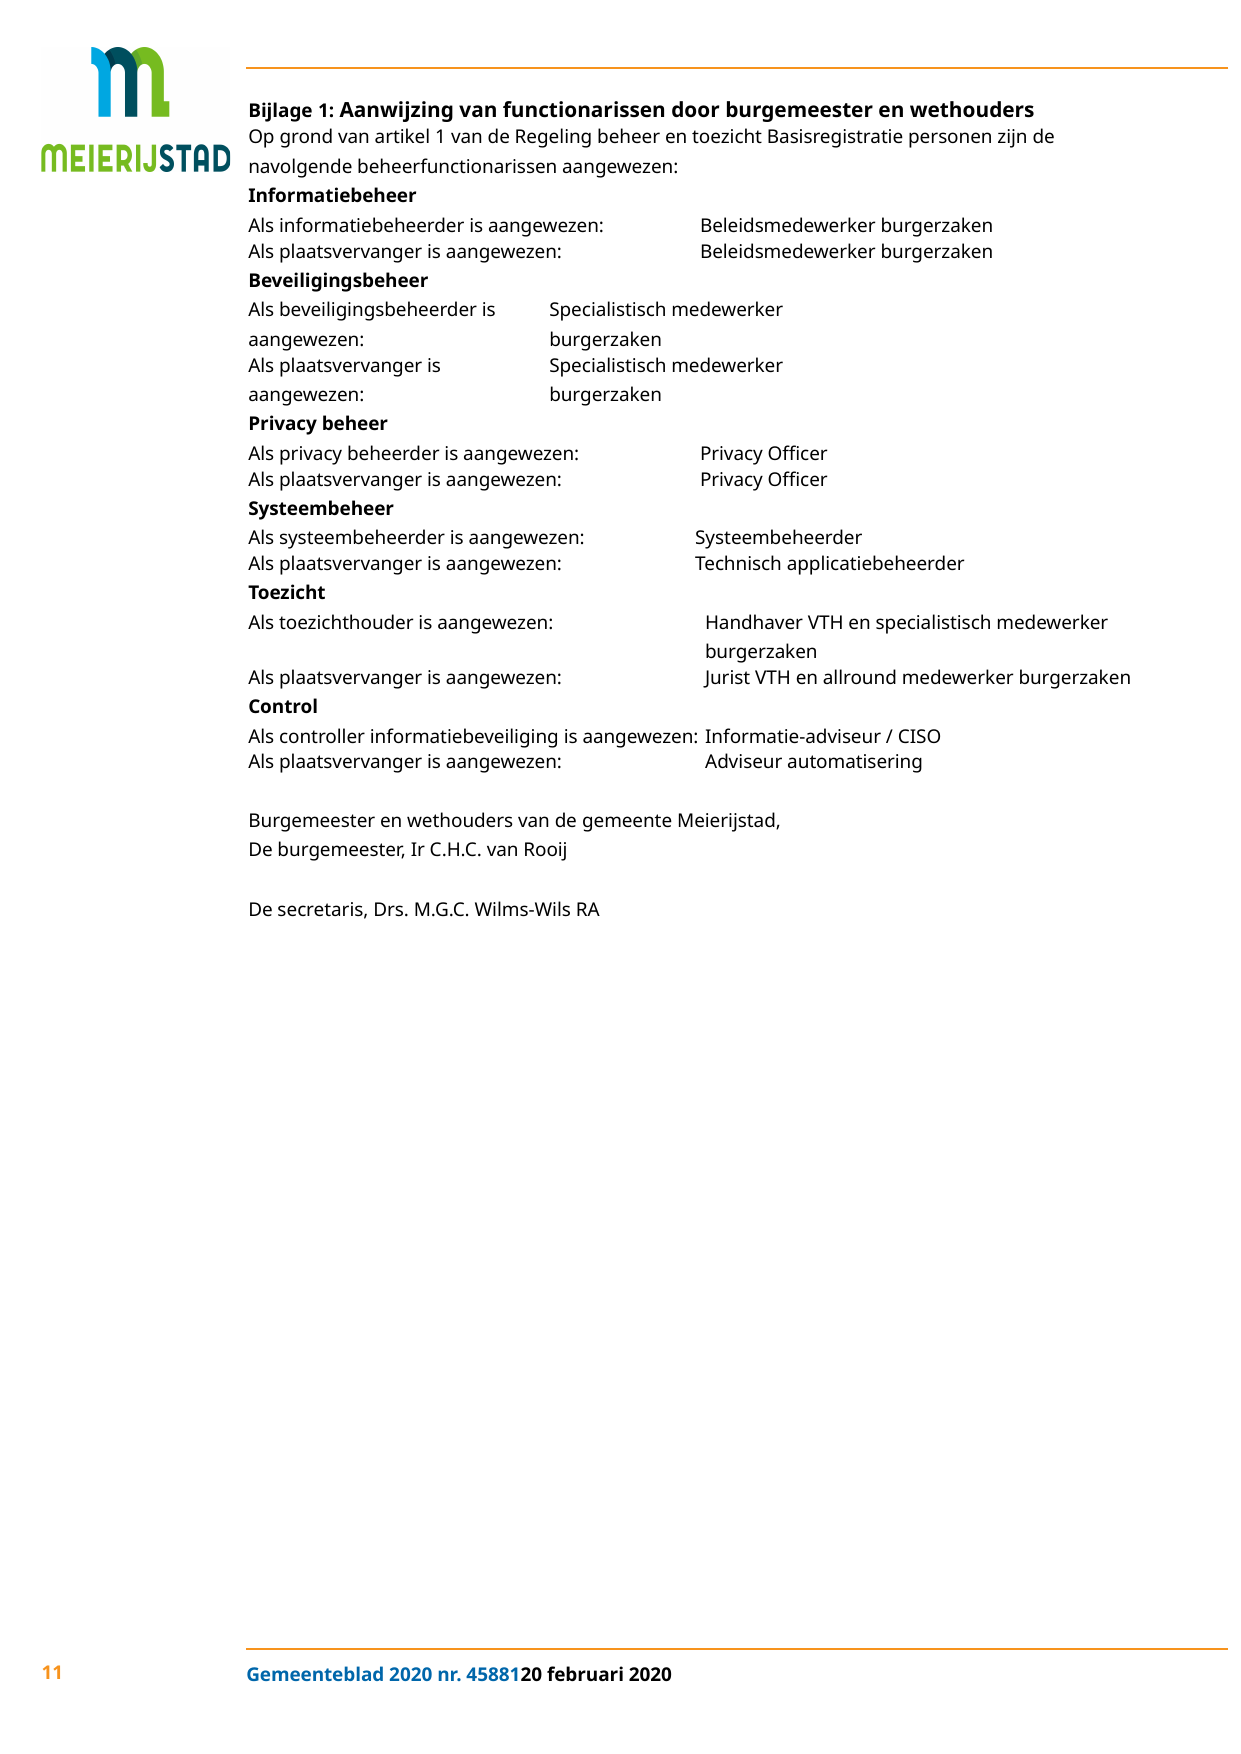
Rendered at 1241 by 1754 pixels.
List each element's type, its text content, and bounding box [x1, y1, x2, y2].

text De secretaris, Drs. M.G.C. Wilms-Wils RA [248, 896, 1152, 922]
table_cell Als plaatsvervanger is aangewezen: [248, 466, 700, 492]
text Bijlage 1: Aanwijzing van functionarissen door burgemeester en wethouders [248, 95, 1152, 123]
table_cell Als plaatsvervanger is aangewezen: [248, 749, 705, 774]
table_header Als systeembeheerder is aangewezen: [248, 525, 695, 550]
table_header Als beveiligingsbeheerder is aangewezen: [248, 297, 549, 352]
table_header [850, 297, 1152, 352]
table_cell Jurist VTH en allround medewerker burgerzaken [705, 664, 1152, 690]
table_cell Beleidsmedewerker burgerzaken [700, 238, 1152, 264]
table_cell Als plaatsvervanger is aangewezen: [248, 352, 549, 407]
table_header Beleidsmedewerker burgerzaken [700, 212, 1152, 238]
table_header Als toezichthouder is aangewezen: [248, 609, 705, 664]
table_cell Als plaatsvervanger is aangewezen: [248, 550, 695, 576]
text Beveiligingsbeheer [248, 267, 1152, 293]
table_header Als privacy beheerder is aangewezen: [248, 440, 700, 466]
table_cell Technisch applicatiebeheerder [695, 550, 1152, 576]
table_header Systeembeheerder [695, 525, 1152, 550]
picture [41, 47, 231, 172]
text Toezicht [248, 579, 1152, 605]
text Op grond van artikel 1 van de Regeling beheer en toezicht Basisregistratie personen zijn de navolgende beheerfunctionarissen aangewezen: [248, 123, 1152, 179]
table_header Als controller informatiebeveiliging is aangewezen: [248, 723, 705, 748]
text De burgemeester, Ir C.H.C. van Rooij [248, 837, 1152, 862]
table_cell Als plaatsvervanger is aangewezen: [248, 238, 700, 264]
text Burgemeester en wethouders van de gemeente Meierijstad, [248, 807, 1152, 833]
table_cell Als plaatsvervanger is aangewezen: [248, 664, 705, 690]
table_header Als informatiebeheerder is aangewezen: [248, 212, 700, 238]
table_header Informatie-adviseur / CISO [705, 723, 1152, 748]
text Privacy beheer [248, 410, 1152, 436]
table_cell Privacy Officer [700, 466, 1152, 492]
text Systeembeheer [248, 495, 1152, 521]
table_cell Specialistisch medewerker burgerzaken [549, 352, 850, 407]
table_cell [850, 352, 1152, 407]
table_header Privacy Officer [700, 440, 1152, 466]
table_cell Adviseur automatisering [705, 749, 1152, 774]
text Informatiebeheer [248, 182, 1152, 208]
table_header Handhaver VTH en specialistisch medewerker burgerzaken [705, 609, 1152, 664]
table_header Specialistisch medewerker burgerzaken [549, 297, 850, 352]
text Control [248, 693, 1152, 719]
